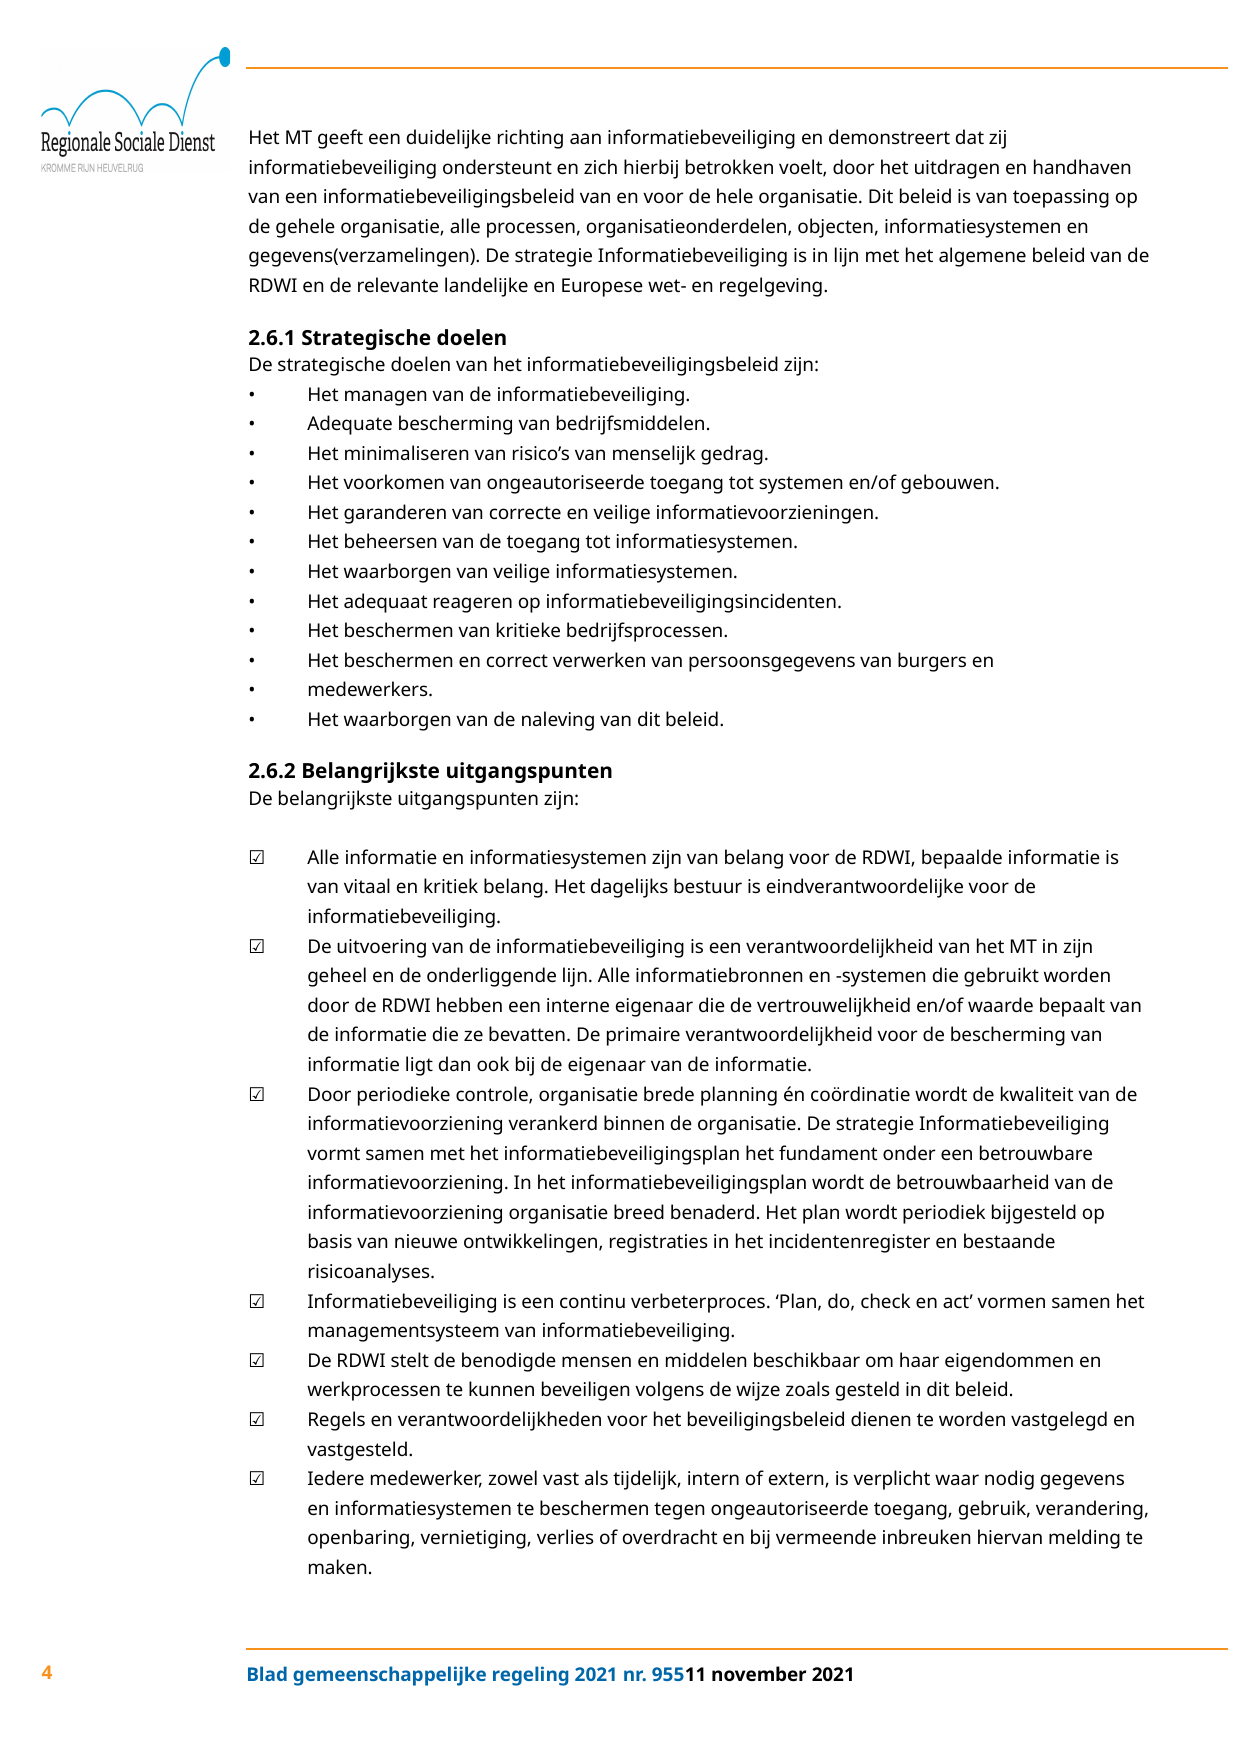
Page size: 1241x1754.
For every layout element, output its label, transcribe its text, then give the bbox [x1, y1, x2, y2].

list Iedere medewerker, zowel vast als tijdelijk, intern of extern, is verplicht waar nodig gegevens en informatiesystemen te beschermen tegen ongeautoriseerde toegang, gebruik, verandering, openbaring, vernietiging, verlies of overdracht en bij vermeende inbreuken hiervan melding te maken. [248, 1465, 1152, 1580]
list Informatiebeveiliging is een continu verbeterproces. ‘Plan, do, check en act’ vormen samen het managementsysteem van informatiebeveiliging. [248, 1288, 1152, 1343]
text 2.6.2 Belangrijkste uitgangspunten [248, 757, 1152, 785]
list medewerkers. [248, 677, 1152, 702]
list Het beschermen en correct verwerken van persoonsgegevens van burgers en [248, 647, 1152, 673]
text De belangrijkste uitgangspunten zijn: [248, 785, 1152, 811]
list Het beheersen van de toegang tot informatiesystemen. [248, 529, 1152, 554]
text 2.6.1 Strategische doelen [248, 323, 1152, 351]
list Het minimaliseren van risico’s van menselijk gedrag. [248, 440, 1152, 466]
list Het beschermen van kritieke bedrijfsprocessen. [248, 617, 1152, 643]
text Het MT geeft een duidelijke richting aan informatiebeveiliging en demonstreert dat zij informatiebeveiliging ondersteunt en zich hierbij betrokken voelt, door het uitdragen en handhaven van een informatiebeveiligingsbeleid van en voor de hele organisatie. Dit beleid is van toepassing op de gehele organisatie, alle processen, organisatieonderdelen, objecten, informatiesystemen en gegevens(verzamelingen). De strategie Informatiebeveiliging is in lijn met het algemene beleid van de RDWI en de relevante landelijke en Europese wet- en regelgeving. [248, 124, 1152, 298]
list Het voorkomen van ongeautoriseerde toegang tot systemen en/of gebouwen. [248, 469, 1152, 495]
list Alle informatie en informatiesystemen zijn van belang voor de RDWI, bepaalde informatie is van vitaal en kritiek belang. Het dagelijks bestuur is eindverantwoordelijke voor de informatiebeveiliging. [248, 844, 1152, 929]
list De RDWI stelt de benodigde mensen en middelen beschikbaar om haar eigendommen en werkprocessen te kunnen beveiligen volgens de wijze zoals gesteld in dit beleid. [248, 1347, 1152, 1402]
picture [41, 47, 231, 172]
list Door periodieke controle, organisatie brede planning én coördinatie wordt de kwaliteit van de informatievoorziening verankerd binnen de organisatie. De strategie Informatiebeveiliging vormt samen met het informatiebeveiligingsplan het fundament onder een betrouwbare informatievoorziening. In het informatiebeveiligingsplan wordt de betrouwbaarheid van de informatievoorziening organisatie breed benaderd. Het plan wordt periodiek bijgesteld op basis van nieuwe ontwikkelingen, registraties in het incidentenregister en bestaande risicoanalyses. [248, 1081, 1152, 1284]
list Het managen van de informatiebeveiliging. [248, 381, 1152, 406]
list Het garanderen van correcte en veilige informatievoorzieningen. [248, 499, 1152, 525]
list Regels en verantwoordelijkheden voor het beveiligingsbeleid dienen te worden vastgelegd en vastgesteld. [248, 1406, 1152, 1462]
list De uitvoering van de informatiebeveiliging is een verantwoordelijkheid van het MT in zijn geheel en de onderliggende lijn. Alle informatiebronnen en -systemen die gebruikt worden door de RDWI hebben een interne eigenaar die de vertrouwelijkheid en/of waarde bepaalt van de informatie die ze bevatten. De primaire verantwoordelijkheid voor de bescherming van informatie ligt dan ook bij de eigenaar van de informatie. [248, 933, 1152, 1077]
list Het adequaat reageren op informatiebeveiligingsincidenten. [248, 588, 1152, 613]
text De strategische doelen van het informatiebeveiligingsbeleid zijn: [248, 351, 1152, 377]
list Het waarborgen van veilige informatiesystemen. [248, 558, 1152, 584]
list Adequate bescherming van bedrijfsmiddelen. [248, 410, 1152, 436]
list Het waarborgen van de naleving van dit beleid. [248, 706, 1152, 732]
